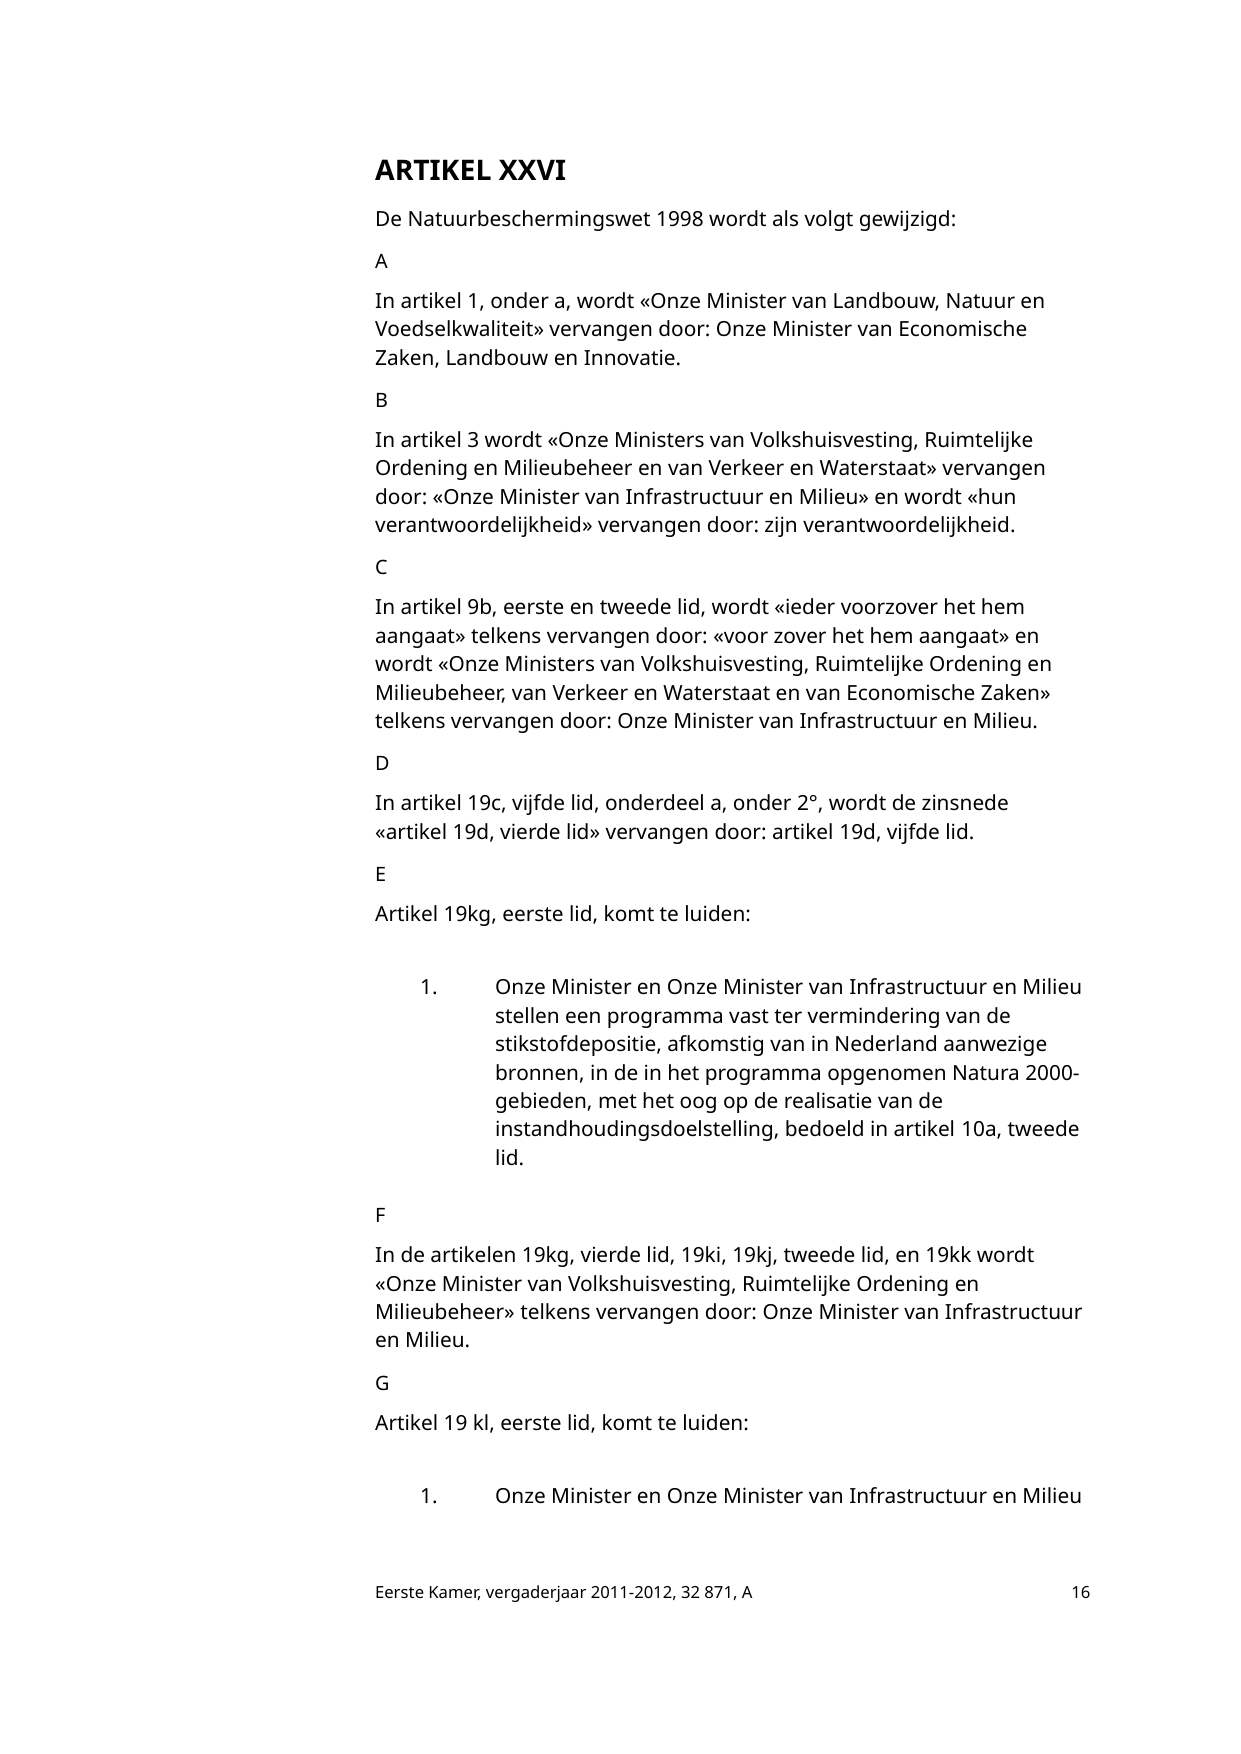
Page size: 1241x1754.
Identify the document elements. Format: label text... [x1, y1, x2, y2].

text A [375, 247, 1090, 274]
text De Natuurbeschermingswet 1998 wordt als volgt gewijzigd: [375, 204, 1090, 232]
list Onze Minister en Onze Minister van Infrastructuur en Milieu [420, 1481, 1090, 1509]
text Artikel 19 kl, eerste lid, komt te luiden: [375, 1408, 1090, 1436]
text In de artikelen 19kg, vierde lid, 19ki, 19kj, tweede lid, en 19kk wordt «Onze Minister van Volkshuisvesting, Ruimtelijke Ordening en Milieubeheer» telkens vervangen door: Onze Minister van Infrastructuur en Milieu. [375, 1240, 1090, 1354]
text D [375, 749, 1090, 777]
text B [375, 386, 1090, 413]
text In artikel 3 wordt «Onze Ministers van Volkshuisvesting, Ruimtelijke Ordening en Milieubeheer en van Verkeer en Waterstaat» vervangen door: «Onze Minister van Infrastructuur en Milieu» en wordt «hun verantwoordelijkheid» vervangen door: zijn verantwoordelijkheid. [375, 425, 1090, 539]
text E [375, 860, 1090, 887]
text F [375, 1201, 1090, 1228]
subtitle ARTIKEL XXVI [375, 150, 1090, 189]
text In artikel 19c, vijfde lid, onderdeel a, onder 2°, wordt de zinsnede «artikel 19d, vierde lid» vervangen door: artikel 19d, vijfde lid. [375, 788, 1090, 845]
text In artikel 9b, eerste en tweede lid, wordt «ieder voorzover het hem aangaat» telkens vervangen door: «voor zover het hem aangaat» en wordt «Onze Ministers van Volkshuisvesting, Ruimtelijke Ordening en Milieubeheer, van Verkeer en Waterstaat en van Economische Zaken» telkens vervangen door: Onze Minister van Infrastructuur en Milieu. [375, 592, 1090, 734]
list Onze Minister en Onze Minister van Infrastructuur en Milieu stellen een programma vast ter vermindering van de stikstofdepositie, afkomstig van in Nederland aanwezige bronnen, in de in het programma opgenomen Natura 2000-gebieden, met het oog op de realisatie van de instandhoudingsdoelstelling, bedoeld in artikel 10a, tweede lid. [420, 972, 1090, 1171]
text In artikel 1, onder a, wordt «Onze Minister van Landbouw, Natuur en Voedselkwaliteit» vervangen door: Onze Minister van Economische Zaken, Landbouw en Innovatie. [375, 286, 1090, 371]
text G [375, 1369, 1090, 1396]
text Artikel 19kg, eerste lid, komt te luiden: [375, 899, 1090, 927]
text C [375, 554, 1090, 581]
